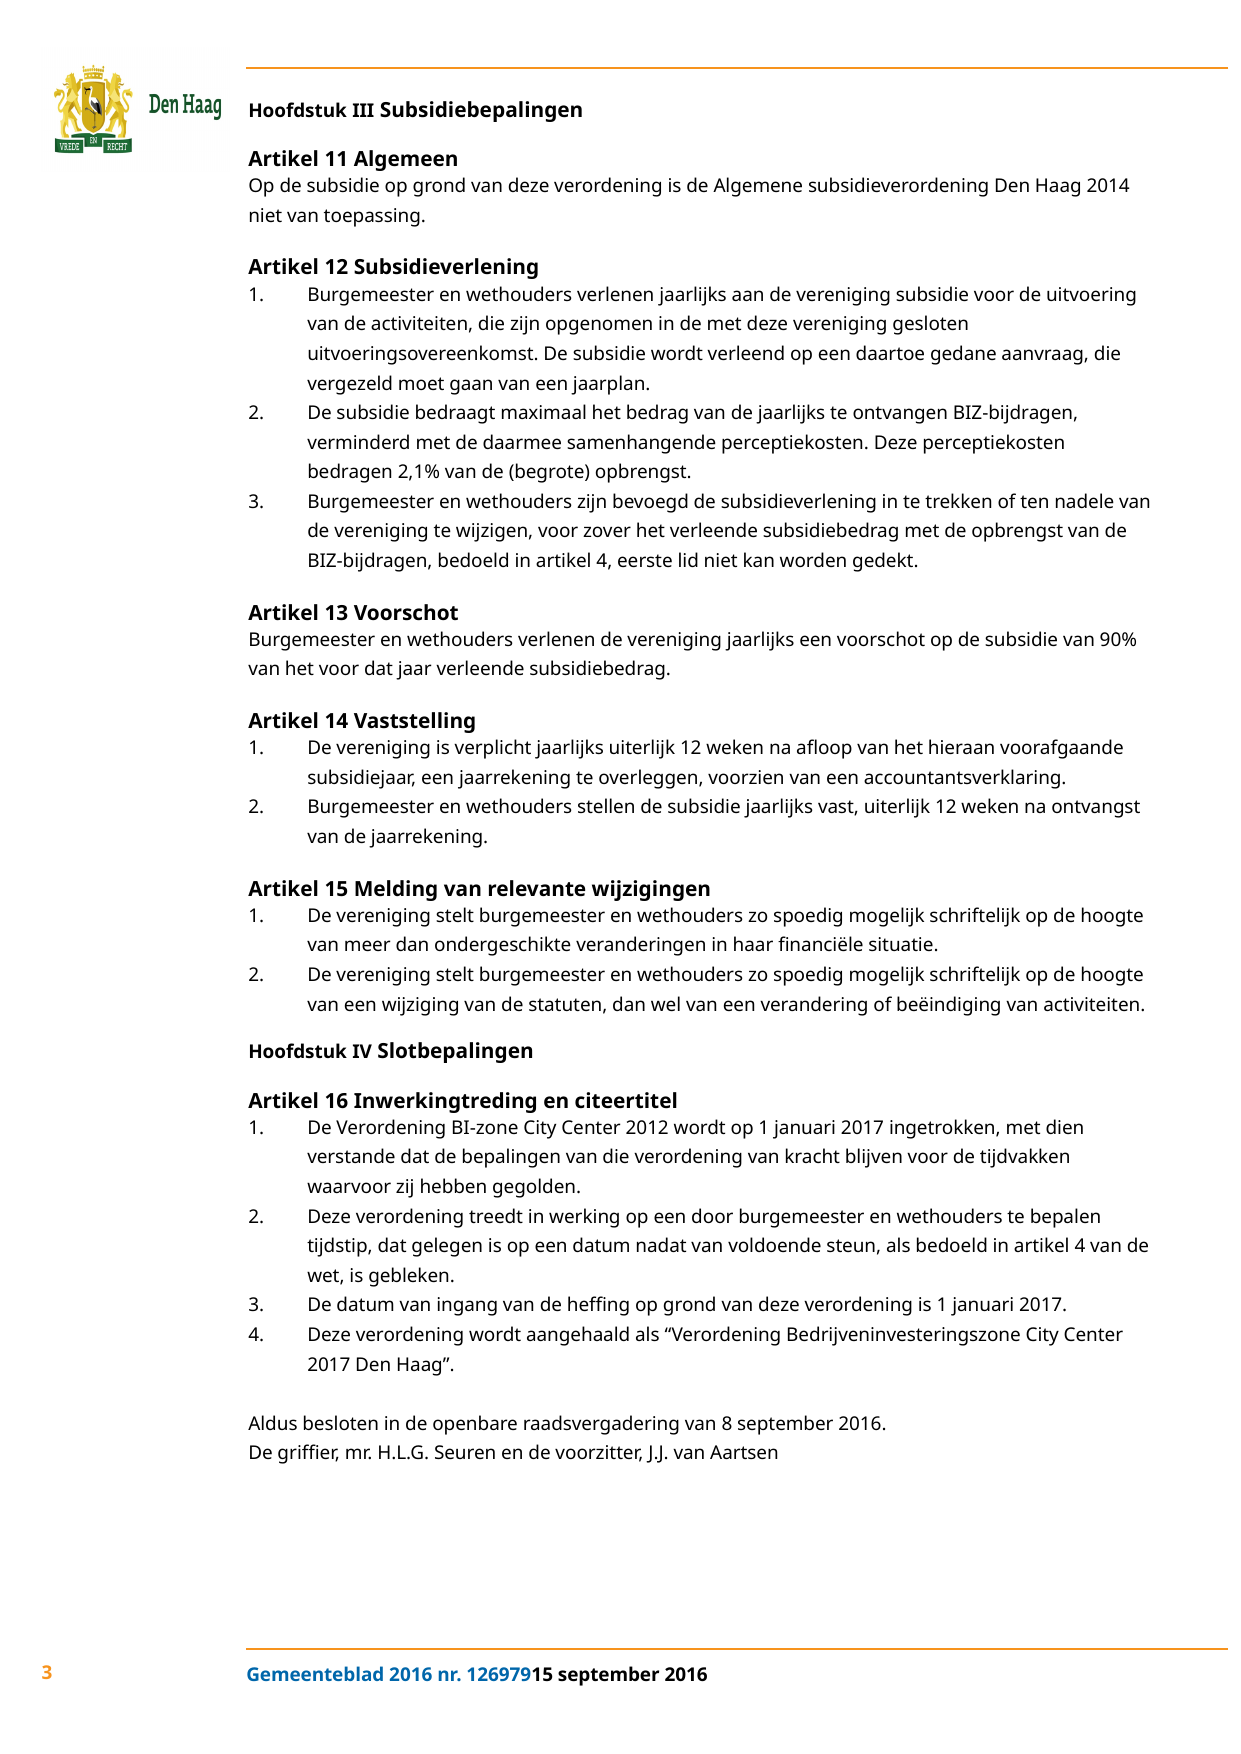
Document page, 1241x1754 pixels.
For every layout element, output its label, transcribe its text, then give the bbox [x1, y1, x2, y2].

text Hoofdstuk III Subsidiebepalingen [248, 95, 1152, 123]
text Op de subsidie op grond van deze verordening is de Algemene subsidieverordening Den Haag 2014 niet van toepassing. [248, 172, 1152, 228]
text Artikel 11 Algemeen [248, 144, 1152, 172]
list Deze verordening wordt aangehaald als “Verordening Bedrijveninvesteringszone City Center 2017 Den Haag”. [248, 1321, 1152, 1377]
list De datum van ingang van de heffing op grond van deze verordening is 1 januari 2017. [248, 1292, 1152, 1317]
picture [41, 47, 231, 172]
list De Verordening BI-zone City Center 2012 wordt op 1 januari 2017 ingetrokken, met dien verstande dat de bepalingen van die verordening van kracht blijven voor de tijdvakken waarvoor zij hebben gegolden. [248, 1114, 1152, 1199]
text Aldus besloten in de openbare raadsvergadering van 8 september 2016. [248, 1410, 1152, 1436]
text Artikel 14 Vaststelling [248, 706, 1152, 734]
list Burgemeester en wethouders zijn bevoegd de subsidieverlening in te trekken of ten nadele van de vereniging te wijzigen, voor zover het verleende subsidiebedrag met de opbrengst van de BIZ-bijdragen, bedoeld in artikel 4, eerste lid niet kan worden gedekt. [248, 488, 1152, 573]
text Artikel 13 Voorschot [248, 598, 1152, 626]
list De subsidie bedraagt maximaal het bedrag van de jaarlijks te ontvangen BIZ-bijdragen, verminderd met de daarmee samenhangende perceptiekosten. Deze perceptiekosten bedragen 2,1% van de (begrote) opbrengst. [248, 399, 1152, 484]
text Artikel 16 Inwerkingtreding en citeertitel [248, 1086, 1152, 1114]
list De vereniging is verplicht jaarlijks uiterlijk 12 weken na afloop van het hieraan voorafgaande subsidiejaar, een jaarrekening te overleggen, voorzien van een accountantsverklaring. [248, 734, 1152, 790]
list Deze verordening treedt in werking op een door burgemeester en wethouders te bepalen tijdstip, dat gelegen is op een datum nadat van voldoende steun, als bedoeld in artikel 4 van de wet, is gebleken. [248, 1203, 1152, 1288]
list De vereniging stelt burgemeester en wethouders zo spoedig mogelijk schriftelijk op de hoogte van meer dan ondergeschikte veranderingen in haar financiële situatie. [248, 902, 1152, 957]
text De griffier, mr. H.L.G. Seuren en de voorzitter, J.J. van Aartsen [248, 1439, 1152, 1465]
list Burgemeester en wethouders verlenen jaarlijks aan de vereniging subsidie voor de uitvoering van de activiteiten, die zijn opgenomen in de met deze vereniging gesloten uitvoeringsovereenkomst. De subsidie wordt verleend op een daartoe gedane aanvraag, die vergezeld moet gaan van een jaarplan. [248, 281, 1152, 395]
text Burgemeester en wethouders verlenen de vereniging jaarlijks een voorschot op de subsidie van 90% van het voor dat jaar verleende subsidiebedrag. [248, 626, 1152, 681]
text Artikel 12 Subsidieverlening [248, 252, 1152, 281]
list Burgemeester en wethouders stellen de subsidie jaarlijks vast, uiterlijk 12 weken na ontvangst van de jaarrekening. [248, 794, 1152, 849]
text Artikel 15 Melding van relevante wijzigingen [248, 874, 1152, 902]
list De vereniging stelt burgemeester en wethouders zo spoedig mogelijk schriftelijk op de hoogte van een wijziging van de statuten, dan wel van een verandering of beëindiging van activiteiten. [248, 961, 1152, 1017]
text Hoofdstuk IV Slotbepalingen [248, 1036, 1152, 1065]
